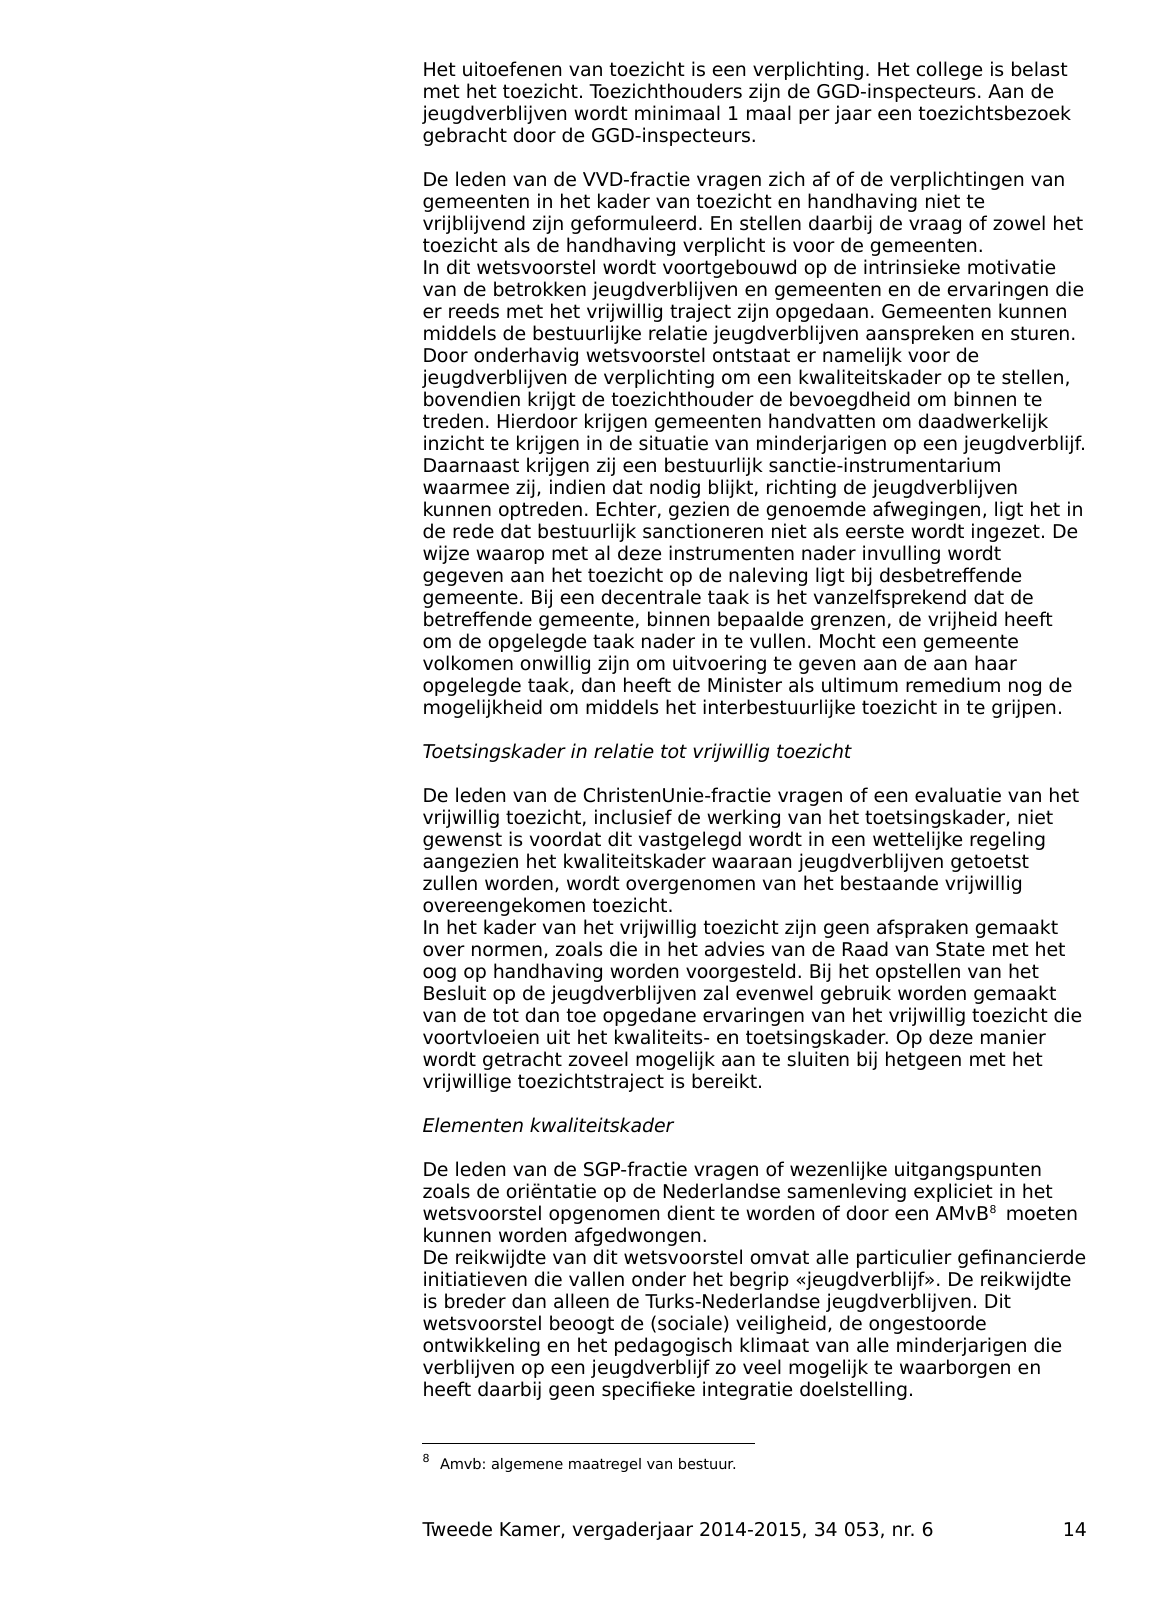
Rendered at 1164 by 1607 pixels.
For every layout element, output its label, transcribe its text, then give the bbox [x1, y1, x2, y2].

text De leden van de SGP-fractie vragen of wezenlijke uitgangspunten zoals de oriëntatie op de Nederlandse samenleving expliciet in het wetsvoorstel opgenomen dient te worden of door een AMvB moeten kunnen worden afgedwongen. [422, 1159, 1087, 1247]
text Het uitoefenen van toezicht is een verplichting. Het college is belast met het toezicht. Toezichthouders zijn de GGD-inspecteurs. Aan de jeugdverblijven wordt minimaal 1 maal per jaar een toezichtsbezoek gebracht door de GGD-inspecteurs. [422, 59, 1087, 147]
text Amvb: algemene maatregel van bestuur. [422, 1452, 1087, 1474]
text De leden van de ChristenUnie-fractie vragen of een evaluatie van het vrijwillig toezicht, inclusief de werking van het toetsingskader, niet gewenst is voordat dit vastgelegd wordt in een wettelijke regeling aangezien het kwaliteitskader waaraan jeugdverblijven getoetst zullen worden, wordt overgenomen van het bestaande vrijwillig overeengekomen toezicht. [422, 785, 1087, 917]
subtitle Elementen kwaliteitskader [422, 1115, 1087, 1137]
text De reikwijdte van dit wetsvoorstel omvat alle particulier gefinancierde initiatieven die vallen onder het begrip «jeugdverblijf». De reikwijdte is breder dan alleen de Turks-Nederlandse jeugdverblijven. Dit wetsvoorstel beoogt de (sociale) veiligheid, de ongestoorde ontwikkeling en het pedagogisch klimaat van alle minderjarigen die verblijven op een jeugdverblijf zo veel mogelijk te waarborgen en heeft daarbij geen specifieke integratie doelstelling. [422, 1247, 1087, 1401]
text In het kader van het vrijwillig toezicht zijn geen afspraken gemaakt over normen, zoals die in het advies van de Raad van State met het oog op handhaving worden voorgesteld. Bij het opstellen van het Besluit op de jeugdverblijven zal evenwel gebruik worden gemaakt van de tot dan toe opgedane ervaringen van het vrijwillig toezicht die voortvloeien uit het kwaliteits- en toetsingskader. Op deze manier wordt getracht zoveel mogelijk aan te sluiten bij hetgeen met het vrijwillige toezichtstraject is bereikt. [422, 917, 1087, 1093]
subtitle Toetsingskader in relatie tot vrijwillig toezicht [422, 741, 1087, 763]
text In dit wetsvoorstel wordt voortgebouwd op de intrinsieke motivatie van de betrokken jeugdverblijven en gemeenten en de ervaringen die er reeds met het vrijwillig traject zijn opgedaan. Gemeenten kunnen middels de bestuurlijke relatie jeugdverblijven aanspreken en sturen. Door onderhavig wetsvoorstel ontstaat er namelijk voor de jeugdverblijven de verplichting om een kwaliteitskader op te stellen, bovendien krijgt de toezichthouder de bevoegdheid om binnen te treden. Hierdoor krijgen gemeenten handvatten om daadwerkelijk inzicht te krijgen in de situatie van minderjarigen op een jeugdverblijf. Daarnaast krijgen zij een bestuurlijk sanctie-instrumentarium waarmee zij, indien dat nodig blijkt, richting de jeugdverblijven kunnen optreden. Echter, gezien de genoemde afwegingen, ligt het in de rede dat bestuurlijk sanctioneren niet als eerste wordt ingezet. De wijze waarop met al deze instrumenten nader invulling wordt gegeven aan het toezicht op de naleving ligt bij desbetreffende gemeente. Bij een decentrale taak is het vanzelfsprekend dat de betreffende gemeente, binnen bepaalde grenzen, de vrijheid heeft om de opgelegde taak nader in te vullen. Mocht een gemeente volkomen onwillig zijn om uitvoering te geven aan de aan haar opgelegde taak, dan heeft de Minister als ultimum remedium nog de mogelijkheid om middels het interbestuurlijke toezicht in te grijpen. [422, 257, 1087, 719]
text De leden van de VVD-fractie vragen zich af of de verplichtingen van gemeenten in het kader van toezicht en handhaving niet te vrijblijvend zijn geformuleerd. En stellen daarbij de vraag of zowel het toezicht als de handhaving verplicht is voor de gemeenten. [422, 169, 1087, 257]
